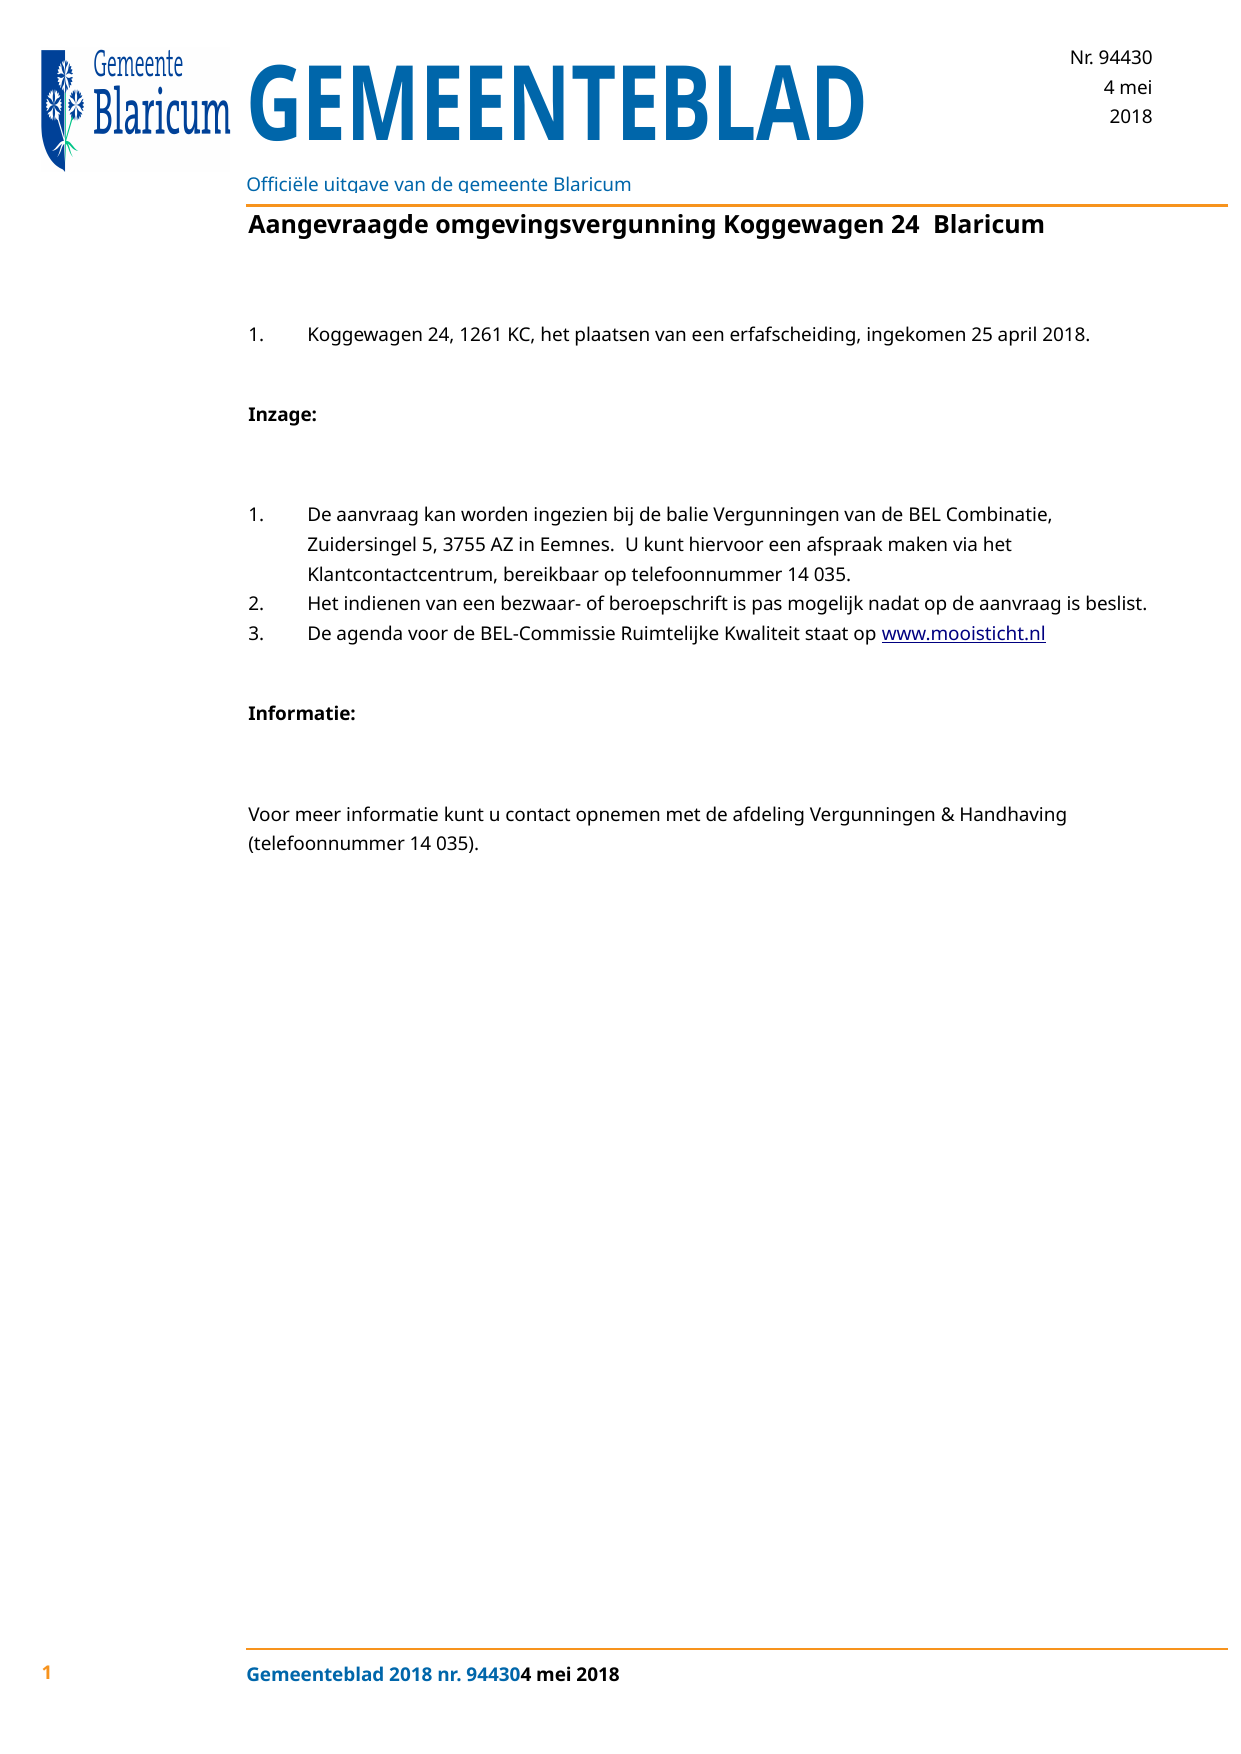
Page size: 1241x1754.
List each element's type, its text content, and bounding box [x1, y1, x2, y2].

list Koggewagen 24, 1261 KC, het plaatsen van een erfafscheiding, ingekomen 25 april 2018. [248, 321, 1152, 346]
list De agenda voor de BEL-Commissie Ruimtelijke Kwaliteit staat op www.mooisticht.nl [248, 620, 1152, 646]
list De aanvraag kan worden ingezien bij de balie Vergunningen van de BEL Combinatie, Zuidersingel 5, 3755 AZ in Eemnes. U kunt hiervoor een afspraak maken via het Klantcontactcentrum, bereikbaar op telefoonnummer 14 035. [248, 502, 1152, 586]
text Aangevraagde omgevingsvergunning Koggewagen 24 Blaricum [248, 207, 1152, 241]
text Voor meer informatie kunt u contact opnemen met de afdeling Vergunningen & Handhaving (telefoonnummer 14 035). [248, 801, 1152, 856]
text Informatie: [248, 700, 1152, 726]
list Het indienen van een bezwaar- of beroepschrift is pas mogelijk nadat op de aanvraag is beslist. [248, 590, 1152, 616]
picture [41, 47, 231, 172]
text Inzage: [248, 401, 1152, 426]
